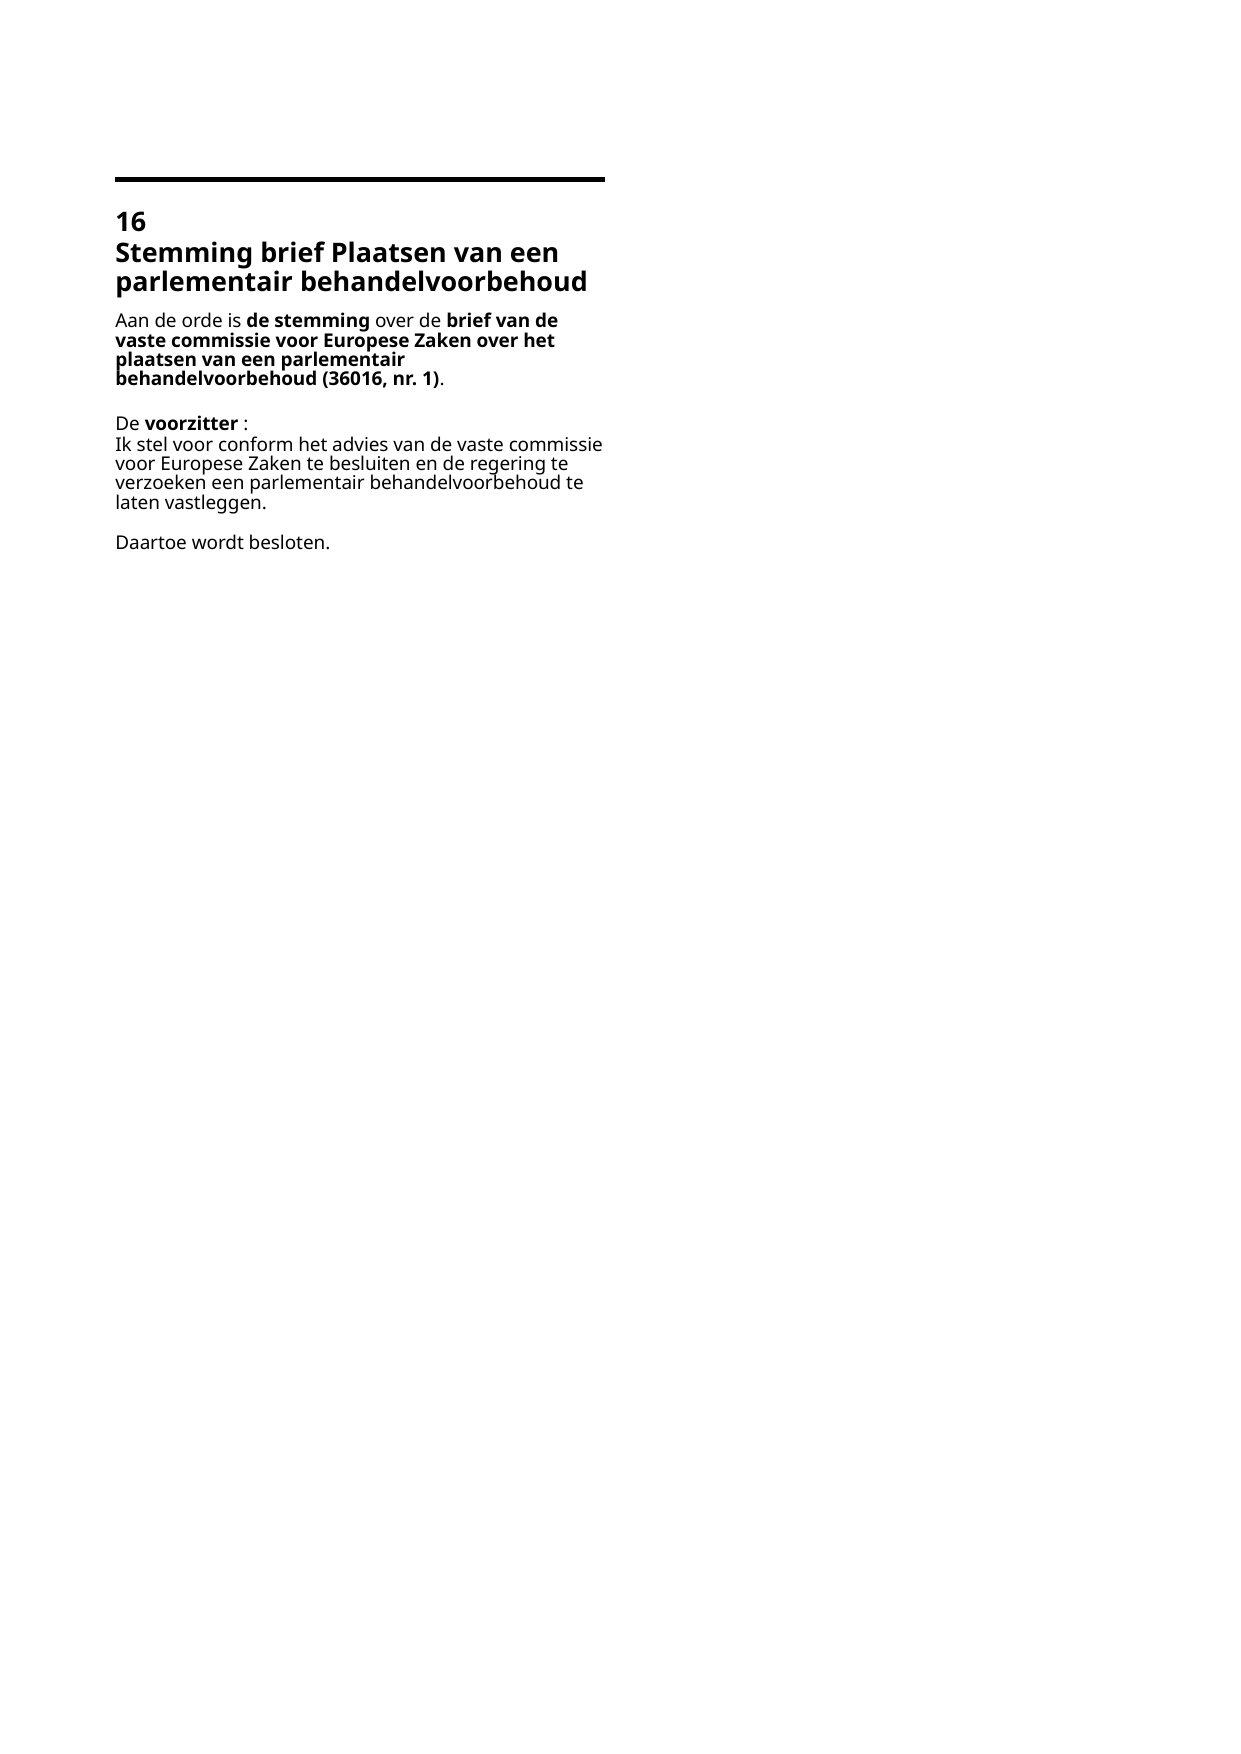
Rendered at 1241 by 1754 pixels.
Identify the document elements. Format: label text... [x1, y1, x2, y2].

text Ik stel voor conform het advies van de vaste commissie voor Europese Zaken te besluiten en de regering te verzoeken een parlementair behandelvoorbehoud te laten vastleggen. [115, 436, 605, 513]
text Stemming brief Plaatsen van een parlementair behandelvoorbehoud [115, 239, 605, 312]
text Aan de orde is de stemming over de brief van de vaste commissie voor Europese Zaken over het plaatsen van een parlementair behandelvoorbehoud (36016, nr. 1). [115, 312, 605, 389]
text 16 [115, 203, 605, 239]
text Daartoe wordt besloten. [115, 534, 605, 553]
text De voorzitter : [115, 410, 605, 436]
